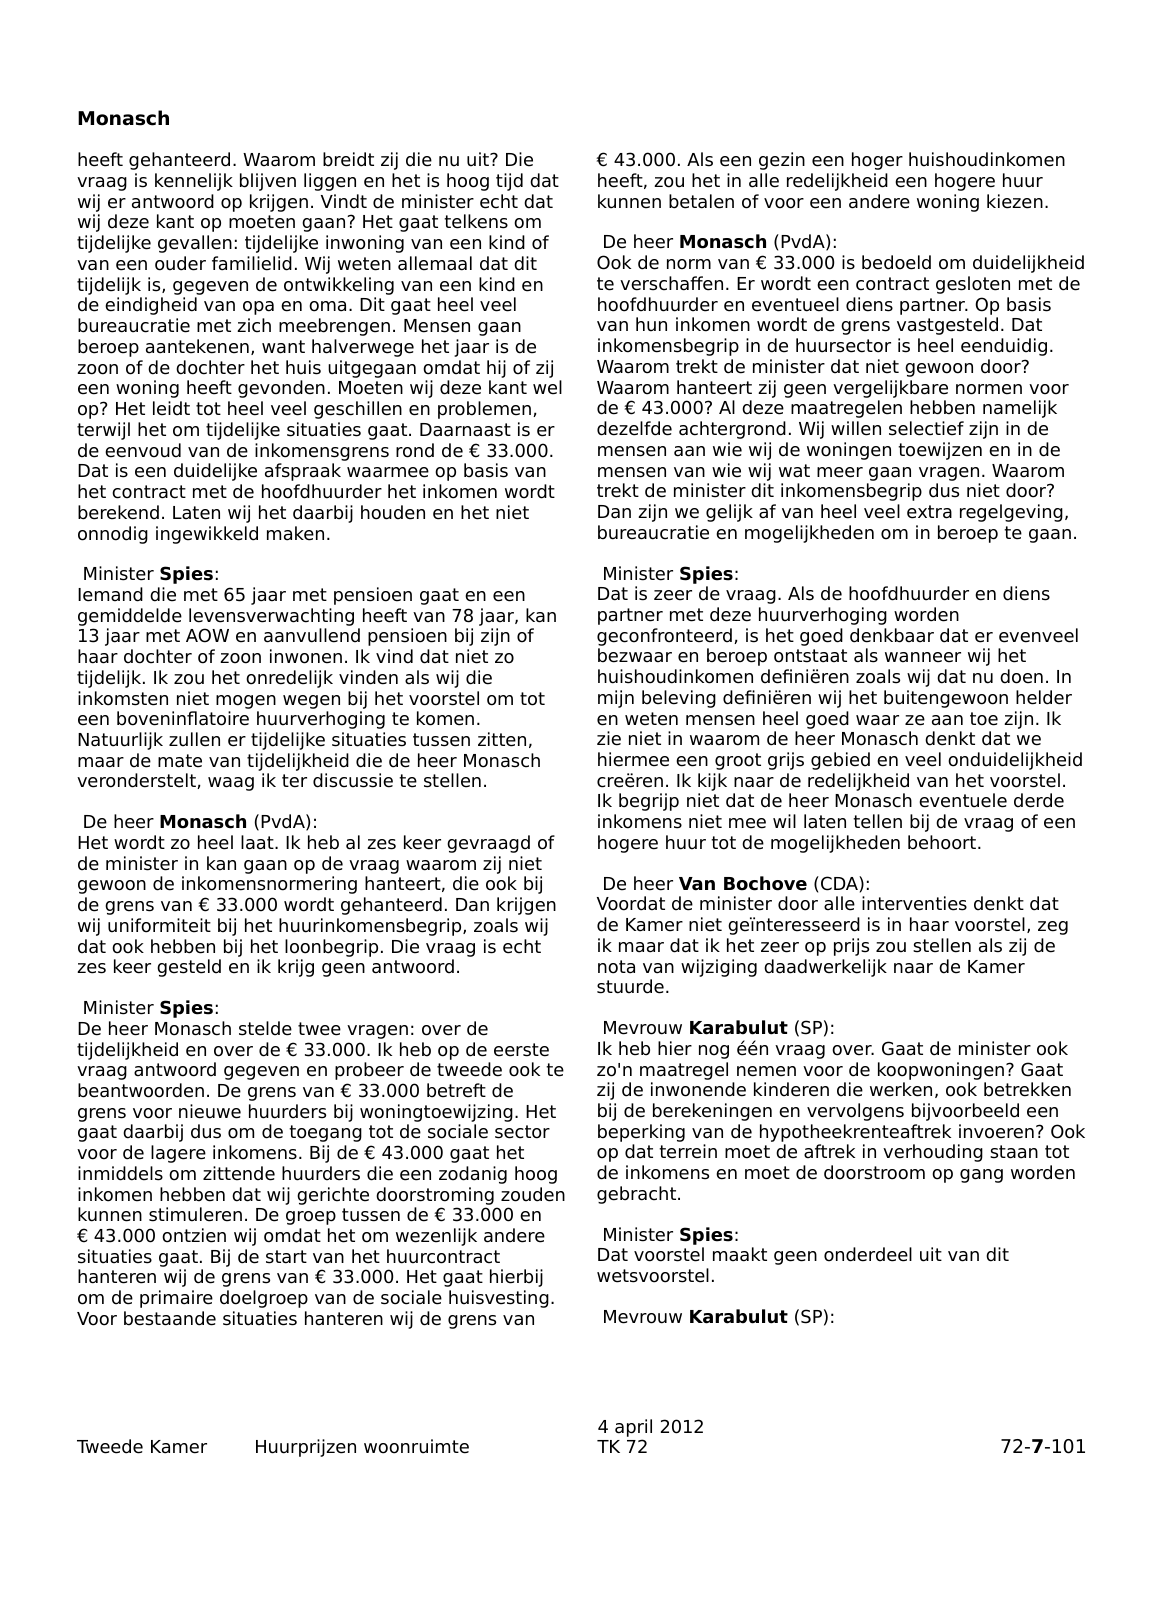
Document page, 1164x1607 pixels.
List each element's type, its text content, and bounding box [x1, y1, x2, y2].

text De heer Monasch (PvdA): [77, 812, 567, 833]
text heeft gehanteerd. Waarom breidt zij die nu uit? Die vraag is kennelijk blijven liggen en het is hoog tijd dat wij er antwoord op krijgen. Vindt de minister echt dat wij deze kant op moeten gaan? Het gaat telkens om tijdelijke gevallen: tijdelijke inwoning van een kind of van een ouder familielid. Wij weten allemaal dat dit tijdelijk is, gegeven de ontwikkeling van een kind en de eindigheid van opa en oma. Dit gaat heel veel bureaucratie met zich meebrengen. Mensen gaan beroep aantekenen, want halverwege het jaar is de zoon of de dochter het huis uitgegaan omdat hij of zij een woning heeft gevonden. Moeten wij deze kant wel op? Het leidt tot heel veel geschillen en problemen, terwijl het om tijdelijke situaties gaat. Daarnaast is er de eenvoud van de inkomensgrens rond de € 33.000. Dat is een duidelijke afspraak waarmee op basis van het contract met de hoofdhuurder het inkomen wordt berekend. Laten wij het daarbij houden en het niet onnodig ingewikkeld maken. [77, 150, 567, 544]
text Minister Spies: [596, 563, 1087, 584]
text Voordat de minister door alle interventies denkt dat de Kamer niet geïnteresseerd is in haar voorstel, zeg ik maar dat ik het zeer op prijs zou stellen als zij de nota van wijziging daadwerkelijk naar de Kamer stuurde. [596, 894, 1087, 998]
text Minister Spies: [596, 1224, 1087, 1245]
text Mevrouw Karabulut (SP): [596, 1307, 1087, 1327]
text Minister Spies: [77, 998, 567, 1019]
text Ook de norm van € 33.000 is bedoeld om duidelijkheid te verschaffen. Er wordt een contract gesloten met de hoofdhuurder en eventueel diens partner. Op basis van hun inkomen wordt de grens vastgesteld. Dat inkomensbegrip in de huursector is heel eenduidig. Waarom trekt de minister dat niet gewoon door? Waarom hanteert zij geen vergelijkbare normen voor de € 43.000? Al deze maatregelen hebben namelijk dezelfde achtergrond. Wij willen selectief zijn in de mensen aan wie wij de woningen toewijzen en in de mensen van wie wij wat meer gaan vragen. Waarom trekt de minister dit inkomensbegrip dus niet door? Dan zijn we gelijk af van heel veel extra regelgeving, bureaucratie en mogelijkheden om in beroep te gaan. [596, 253, 1087, 543]
text Dat is zeer de vraag. Als de hoofdhuurder en diens partner met deze huurverhoging worden geconfronteerd, is het goed denkbaar dat er evenveel bezwaar en beroep ontstaat als wanneer wij het huishoudinkomen definiëren zoals wij dat nu doen. In mijn beleving definiëren wij het buitengewoon helder en weten mensen heel goed waar ze aan toe zijn. Ik zie niet in waarom de heer Monasch denkt dat we hiermee een groot grijs gebied en veel onduidelijkheid creëren. Ik kijk naar de redelijkheid van het voorstel. Ik begrijp niet dat de heer Monasch eventuele derde inkomens niet mee wil laten tellen bij de vraag of een hogere huur tot de mogelijkheden behoort. [596, 584, 1087, 853]
text De heer Monasch (PvdA): [596, 232, 1087, 253]
text Ik heb hier nog één vraag over. Gaat de minister ook zo'n maatregel nemen voor de koopwoningen? Gaat zij de inwonende kinderen die werken, ook betrekken bij de berekeningen en vervolgens bijvoorbeeld een beperking van de hypotheekrenteaftrek invoeren? Ook op dat terrein moet de aftrek in verhouding staan tot de inkomens en moet de doorstroom op gang worden gebracht. [596, 1039, 1087, 1204]
text Mevrouw Karabulut (SP): [596, 1018, 1087, 1039]
text Dat voorstel maakt geen onderdeel uit van dit wetsvoorstel. [596, 1245, 1087, 1287]
text € 43.000. Als een gezin een hoger huishoudinkomen heeft, zou het in alle redelijkheid een hogere huur kunnen betalen of voor een andere woning kiezen. [596, 150, 1087, 212]
text Minister Spies: [77, 564, 567, 585]
text De heer Van Bochove (CDA): [596, 873, 1087, 894]
text Iemand die met 65 jaar met pensioen gaat en een gemiddelde levensverwachting heeft van 78 jaar, kan 13 jaar met AOW en aanvullend pensioen bij zijn of haar dochter of zoon inwonen. Ik vind dat niet zo tijdelijk. Ik zou het onredelijk vinden als wij die inkomsten niet mogen wegen bij het voorstel om tot een boveninflatoire huurverhoging te komen. Natuurlijk zullen er tijdelijke situaties tussen zitten, maar de mate van tijdelijkheid die de heer Monasch veronderstelt, waag ik ter discussie te stellen. [77, 585, 567, 792]
text Het wordt zo heel laat. Ik heb al zes keer gevraagd of de minister in kan gaan op de vraag waarom zij niet gewoon de inkomensnormering hanteert, die ook bij de grens van € 33.000 wordt gehanteerd. Dan krijgen wij uniformiteit bij het huurinkomensbegrip, zoals wij dat ook hebben bij het loonbegrip. Die vraag is echt zes keer gesteld en ik krijg geen antwoord. [77, 833, 567, 978]
text De heer Monasch stelde twee vragen: over de tijdelijkheid en over de € 33.000. Ik heb op de eerste vraag antwoord gegeven en probeer de tweede ook te beantwoorden. De grens van € 33.000 betreft de grens voor nieuwe huurders bij woningtoewijzing. Het gaat daarbij dus om de toegang tot de sociale sector voor de lagere inkomens. Bij de € 43.000 gaat het inmiddels om zittende huurders die een zodanig hoog inkomen hebben dat wij gerichte doorstroming zouden kunnen stimuleren. De groep tussen de € 33.000 en € 43.000 ontzien wij omdat het om wezenlijk andere situaties gaat. Bij de start van het huurcontract hanteren wij de grens van € 33.000. Het gaat hierbij om de primaire doelgroep van de sociale huisvesting. Voor bestaande situaties hanteren wij de grens van [77, 1019, 567, 1329]
